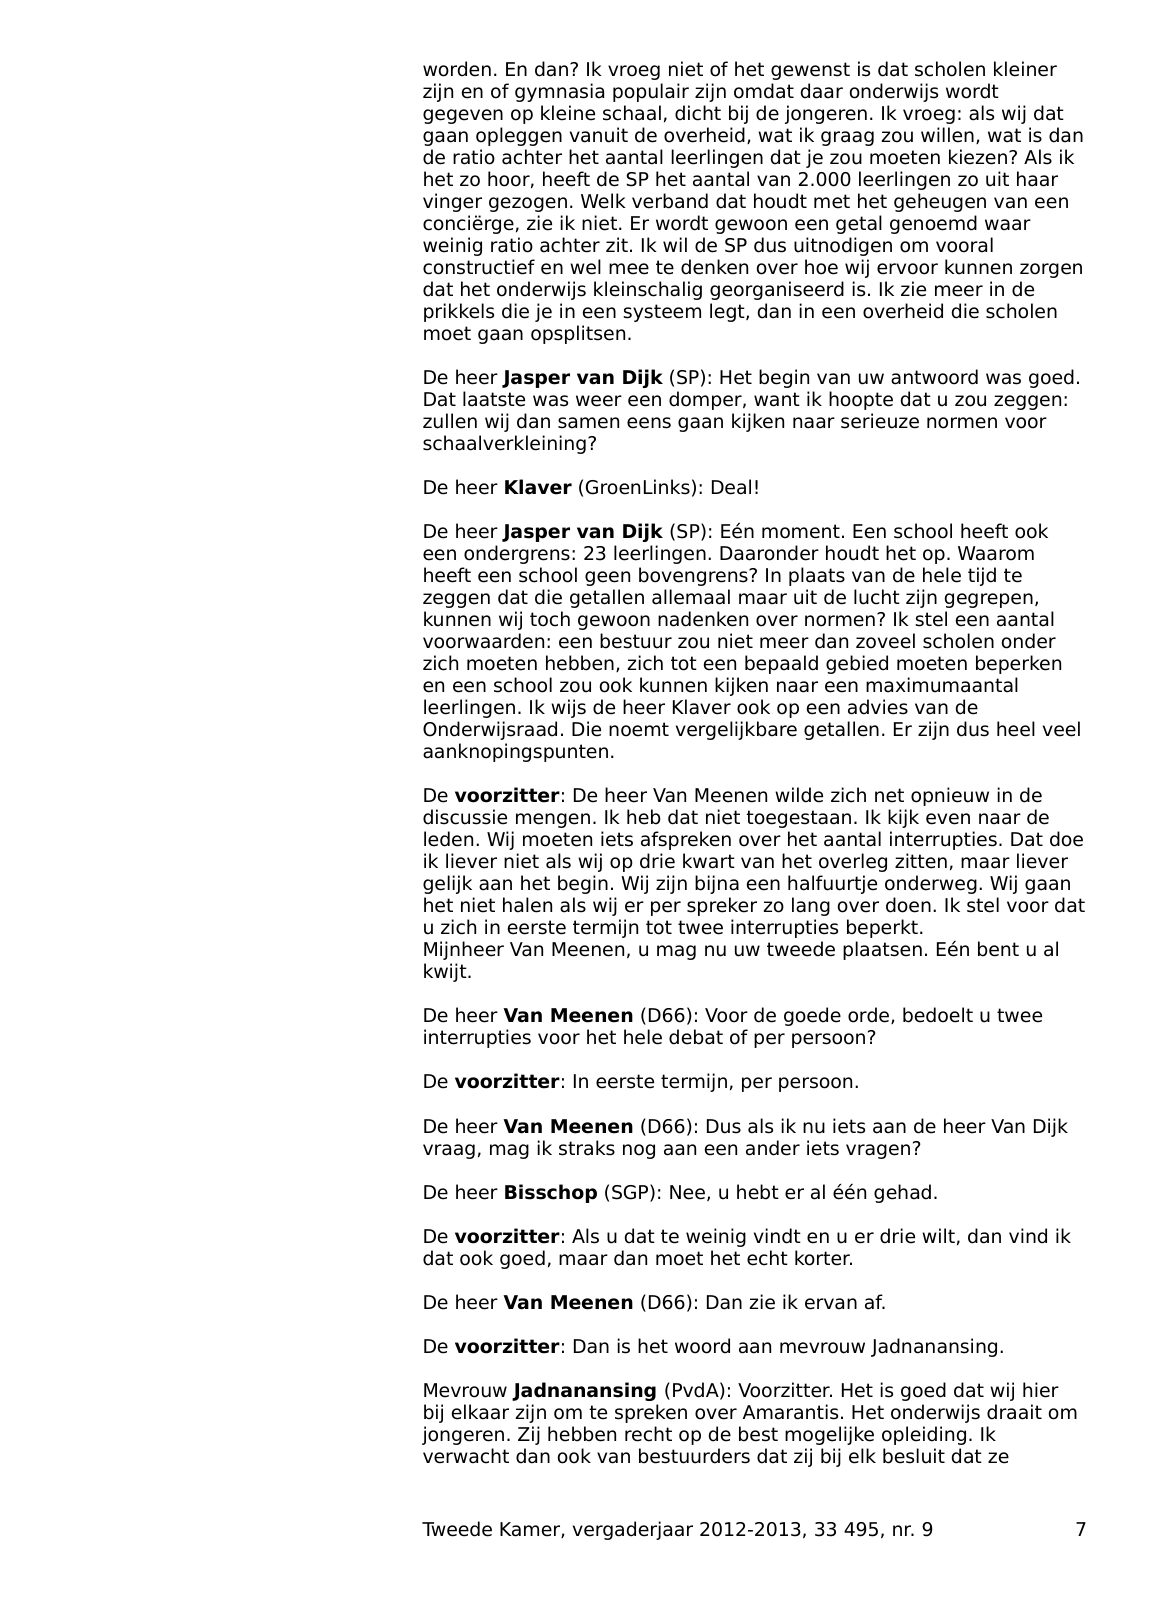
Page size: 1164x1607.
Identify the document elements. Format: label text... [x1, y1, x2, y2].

text De heer Jasper van Dijk (SP): Het begin van uw antwoord was goed. Dat laatste was weer een domper, want ik hoopte dat u zou zeggen: zullen wij dan samen eens gaan kijken naar serieuze normen voor schaalverkleining? [422, 367, 1087, 455]
text worden. En dan? Ik vroeg niet of het gewenst is dat scholen kleiner zijn en of gymnasia populair zijn omdat daar onderwijs wordt gegeven op kleine schaal, dicht bij de jongeren. Ik vroeg: als wij dat gaan opleggen vanuit de overheid, wat ik graag zou willen, wat is dan de ratio achter het aantal leerlingen dat je zou moeten kiezen? Als ik het zo hoor, heeft de SP het aantal van 2.000 leerlingen zo uit haar vinger gezogen. Welk verband dat houdt met het geheugen van een conciërge, zie ik niet. Er wordt gewoon een getal genoemd waar weinig ratio achter zit. Ik wil de SP dus uitnodigen om vooral constructief en wel mee te denken over hoe wij ervoor kunnen zorgen dat het onderwijs kleinschalig georganiseerd is. Ik zie meer in de prikkels die je in een systeem legt, dan in een overheid die scholen moet gaan opsplitsen. [422, 59, 1087, 345]
text De heer Van Meenen (D66): Dan zie ik ervan af. [422, 1292, 1087, 1314]
text De heer Jasper van Dijk (SP): Eén moment. Een school heeft ook een ondergrens: 23 leerlingen. Daaronder houdt het op. Waarom heeft een school geen bovengrens? In plaats van de hele tijd te zeggen dat die getallen allemaal maar uit de lucht zijn gegrepen, kunnen wij toch gewoon nadenken over normen? Ik stel een aantal voorwaarden: een bestuur zou niet meer dan zoveel scholen onder zich moeten hebben, zich tot een bepaald gebied moeten beperken en een school zou ook kunnen kijken naar een maximumaantal leerlingen. Ik wijs de heer Klaver ook op een advies van de Onderwijsraad. Die noemt vergelijkbare getallen. Er zijn dus heel veel aanknopingspunten. [422, 521, 1087, 763]
text De heer Bisschop (SGP): Nee, u hebt er al één gehad. [422, 1182, 1087, 1204]
text De heer Van Meenen (D66): Dus als ik nu iets aan de heer Van Dijk vraag, mag ik straks nog aan een ander iets vragen? [422, 1116, 1087, 1159]
text Mijnheer Van Meenen, u mag nu uw tweede plaatsen. Eén bent u al kwijt. [422, 939, 1087, 983]
text De heer Klaver (GroenLinks): Deal! [422, 477, 1087, 499]
text De voorzitter: De heer Van Meenen wilde zich net opnieuw in de discussie mengen. Ik heb dat niet toegestaan. Ik kijk even naar de leden. Wij moeten iets afspreken over het aantal interrupties. Dat doe ik liever niet als wij op drie kwart van het overleg zitten, maar liever gelijk aan het begin. Wij zijn bijna een halfuurtje onderweg. Wij gaan het niet halen als wij er per spreker zo lang over doen. Ik stel voor dat u zich in eerste termijn tot twee interrupties beperkt. [422, 785, 1087, 939]
text De heer Van Meenen (D66): Voor de goede orde, bedoelt u twee interrupties voor het hele debat of per persoon? [422, 1005, 1087, 1049]
text De voorzitter: Als u dat te weinig vindt en u er drie wilt, dan vind ik dat ook goed, maar dan moet het echt korter. [422, 1226, 1087, 1270]
text De voorzitter: In eerste termijn, per persoon. [422, 1071, 1087, 1093]
text De voorzitter: Dan is het woord aan mevrouw Jadnanansing. [422, 1336, 1087, 1358]
text Mevrouw Jadnanansing (PvdA): Voorzitter. Het is goed dat wij hier bij elkaar zijn om te spreken over Amarantis. Het onderwijs draait om jongeren. Zij hebben recht op de best mogelijke opleiding. Ik verwacht dan ook van bestuurders dat zij bij elk besluit dat ze [422, 1380, 1087, 1468]
